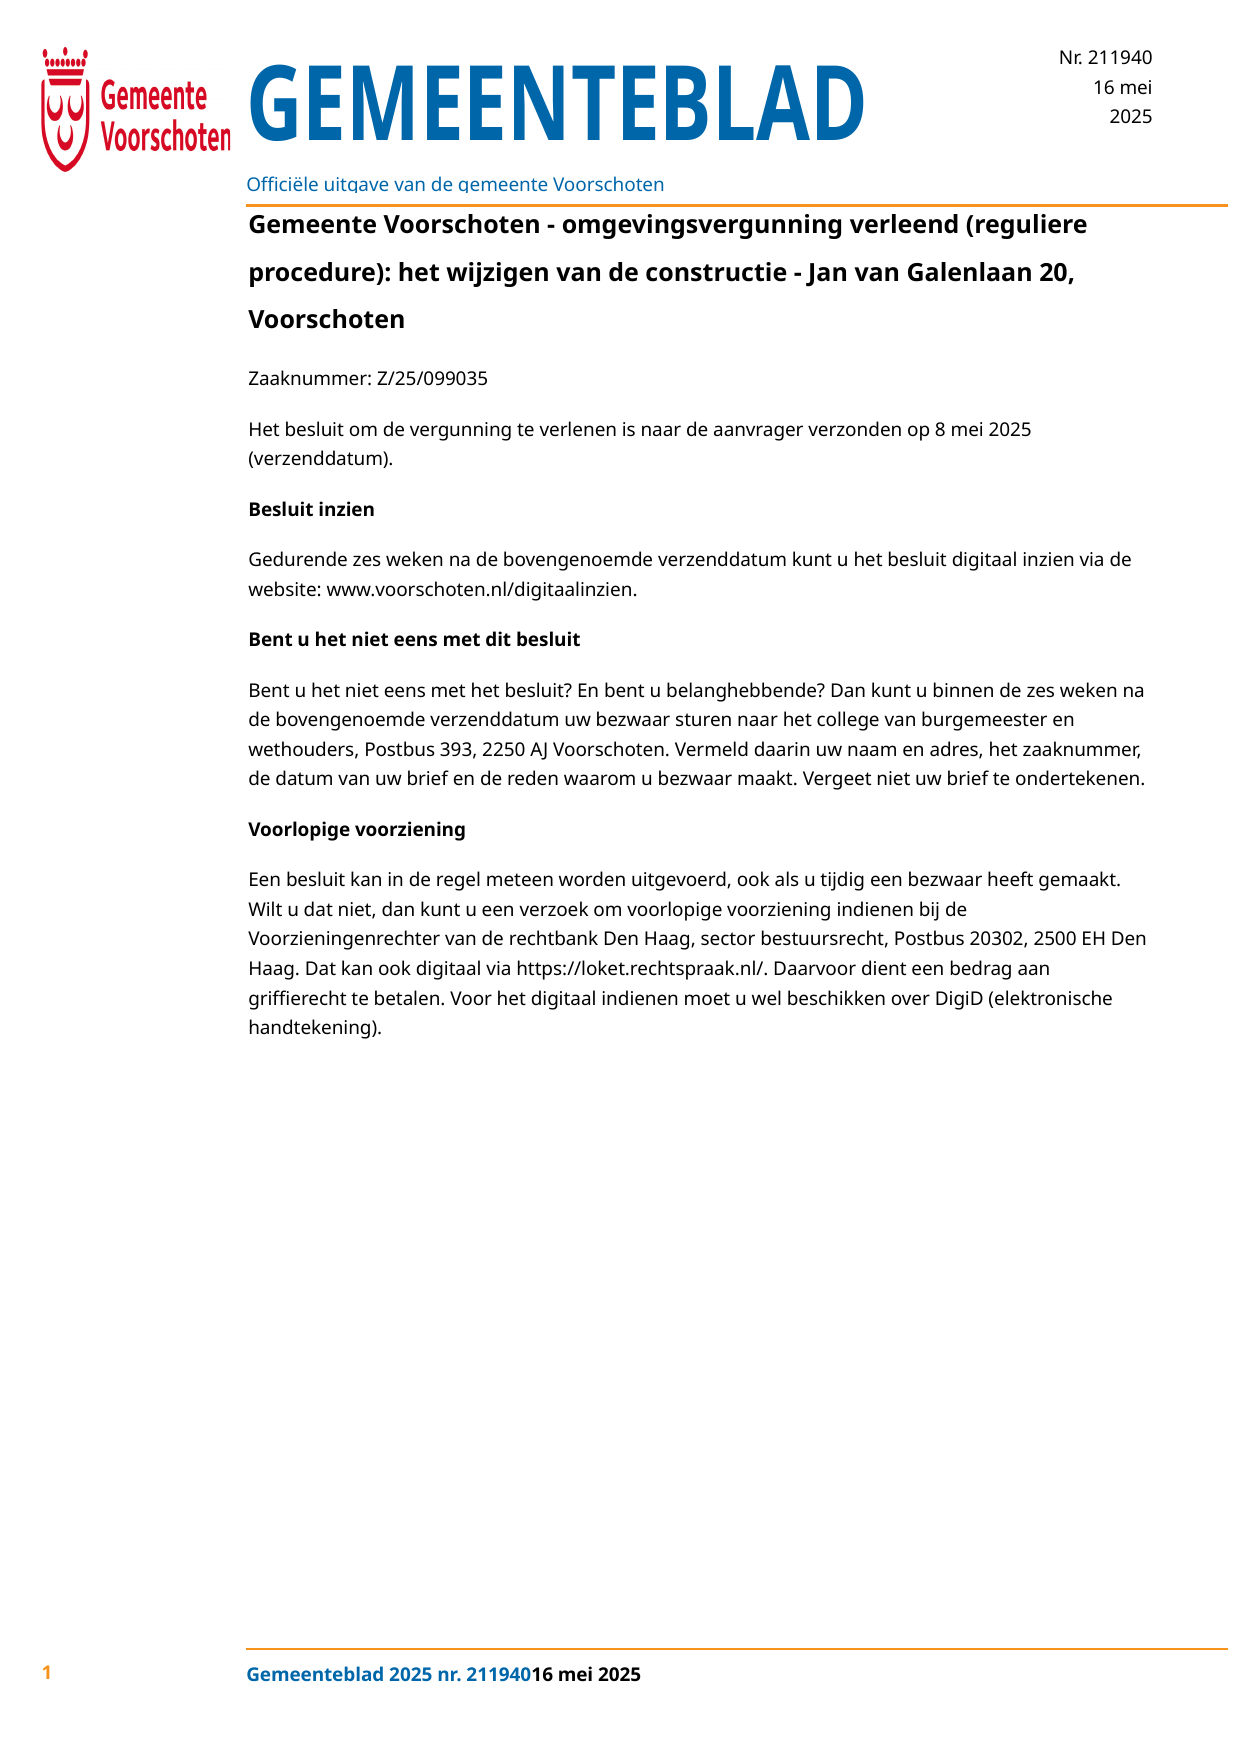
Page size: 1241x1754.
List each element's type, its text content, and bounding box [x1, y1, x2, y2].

picture [41, 47, 231, 172]
text Het besluit om de vergunning te verlenen is naar de aanvrager verzonden op 8 mei 2025 (verzenddatum). [248, 416, 1152, 471]
text Gemeente Voorschoten - omgevingsvergunning verleend (reguliere procedure): het wijzigen van de constructie - Jan van Galenlaan 20, Voorschoten [248, 207, 1152, 336]
text Bent u het niet eens met dit besluit [248, 626, 1152, 652]
text Een besluit kan in de regel meteen worden uitgevoerd, ook als u tijdig een bezwaar heeft gemaakt. Wilt u dat niet, dan kunt u een verzoek om voorlopige voorziening indienen bij de Voorzieningenrechter van de rechtbank Den Haag, sector bestuursrecht, Postbus 20302, 2500 EH Den Haag. Dat kan ook digitaal via https://loket.rechtspraak.nl/. Daarvoor dient een bedrag aan griffierecht te betalen. Voor het digitaal indienen moet u wel beschikken over DigiD (elektronische handtekening). [248, 866, 1152, 1040]
text Gedurende zes weken na de bovengenoemde verzenddatum kunt u het besluit digitaal inzien via de website: www.voorschoten.nl/digitaalinzien. [248, 546, 1152, 602]
text Voorlopige voorziening [248, 816, 1152, 842]
text Zaaknummer: Z/25/099035 [248, 366, 1152, 391]
text Besluit inzien [248, 496, 1152, 522]
text Bent u het niet eens met het besluit? En bent u belanghebbende? Dan kunt u binnen de zes weken na de bovengenoemde verzenddatum uw bezwaar sturen naar het college van burgemeester en wethouders, Postbus 393, 2250 AJ Voorschoten. Vermeld daarin uw naam en adres, het zaaknummer, de datum van uw brief en de reden waarom u bezwaar maakt. Vergeet niet uw brief te ondertekenen. [248, 677, 1152, 791]
